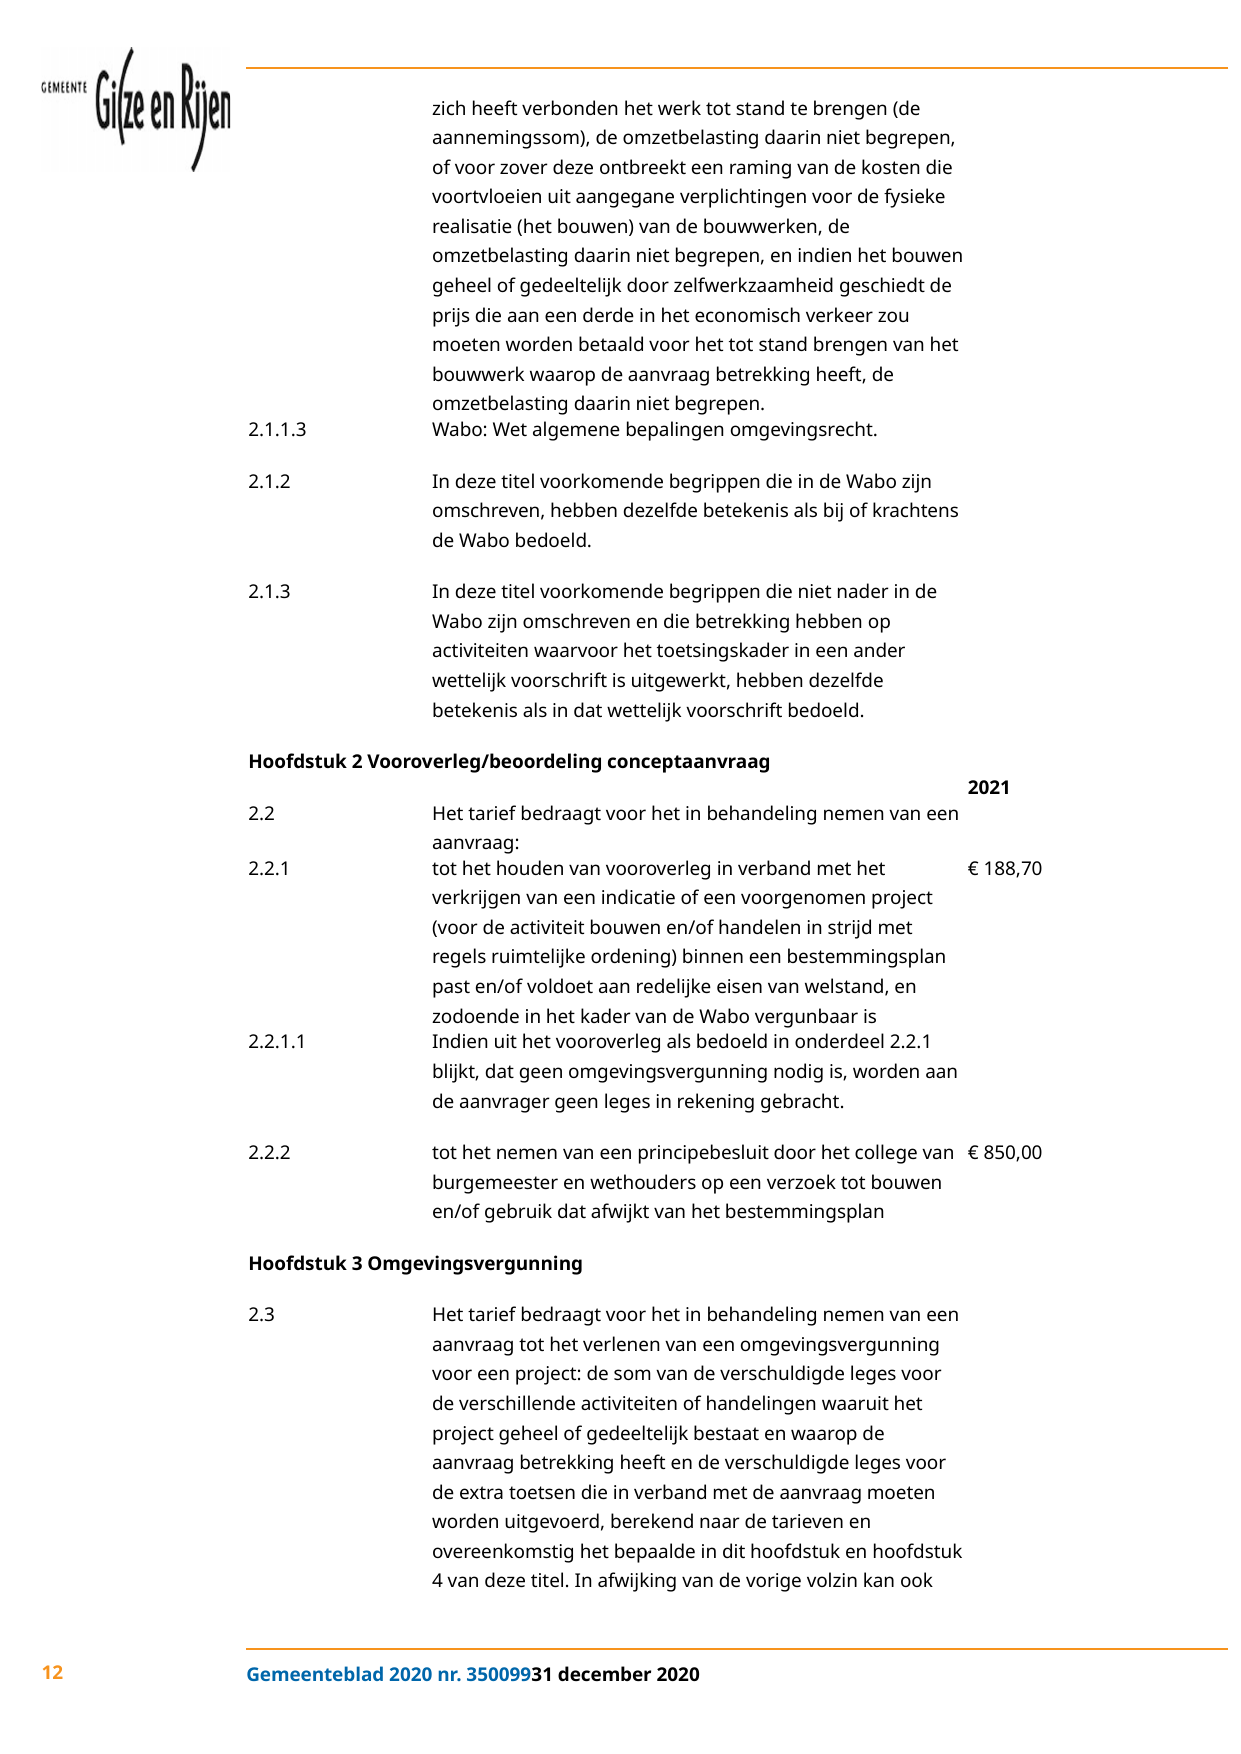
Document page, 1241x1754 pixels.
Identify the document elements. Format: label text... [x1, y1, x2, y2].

table_cell tot het nemen van een principebesluit door het college van burgemeester en wethouders op een verzoek tot bouwen en/of gebruik dat afwijkt van het bestemmingsplan [432, 1139, 968, 1224]
table_cell [432, 1276, 968, 1301]
table_cell [968, 1250, 1152, 1276]
table_cell Wabo: Wet algemene bepalingen omgevingsrecht. [432, 416, 968, 442]
picture [41, 47, 231, 172]
table_cell In deze titel voorkomende begrippen die in de Wabo zijn omschreven, hebben dezelfde betekenis als bij of krachtens de Wabo bedoeld. [432, 468, 968, 553]
table_cell [968, 1276, 1152, 1301]
table_cell [968, 553, 1152, 578]
table_cell 2.1.3 [248, 579, 432, 722]
table_cell [248, 1114, 432, 1139]
table_cell Indien uit het vooroverleg als bedoeld in onderdeel 2.2.1 blijkt, dat geen omgevingsvergunning nodig is, worden aan de aanvrager geen leges in rekening gebracht. [432, 1029, 968, 1113]
table_cell 2021 [968, 774, 1152, 800]
table_cell [432, 442, 968, 468]
table_cell [968, 800, 1152, 855]
table_cell [432, 723, 968, 748]
table_cell [968, 95, 1152, 416]
table_cell Hoofdstuk 2 Vooroverleg/beoordeling conceptaanvraag [248, 748, 968, 774]
table_cell 2.2 [248, 800, 432, 855]
table_cell € 850,00 [968, 1139, 1152, 1224]
table_cell 2.3 [248, 1301, 432, 1593]
table_cell [432, 1114, 968, 1139]
table_cell [248, 442, 432, 468]
table_cell [248, 95, 432, 416]
table_cell [968, 1301, 1152, 1593]
table_cell € 188,70 [968, 855, 1152, 1029]
table_cell [968, 723, 1152, 748]
table_cell 2.2.1.1 [248, 1029, 432, 1113]
table_cell [968, 1114, 1152, 1139]
table_cell [432, 553, 968, 578]
table_cell 2.1.1.3 [248, 416, 432, 442]
table_cell Hoofdstuk 3 Omgevingsvergunning [248, 1250, 968, 1276]
table_cell [248, 1224, 432, 1250]
table_cell tot het houden van vooroverleg in verband met het verkrijgen van een indicatie of een voorgenomen project (voor de activiteit bouwen en/of handelen in strijd met regels ruimtelijke ordening) binnen een bestemmingsplan past en/of voldoet aan redelijke eisen van welstand, en zodoende in het kader van de Wabo vergunbaar is [432, 855, 968, 1029]
table_cell zich heeft verbonden het werk tot stand te brengen (de aannemingssom), de omzetbelasting daarin niet begrepen, of voor zover deze ontbreekt een raming van de kosten die voortvloeien uit aangegane verplichtingen voor de fysieke realisatie (het bouwen) van de bouwwerken, de omzetbelasting daarin niet begrepen, en indien het bouwen geheel of gedeeltelijk door zelfwerkzaamheid geschiedt de prijs die aan een derde in het economisch verkeer zou moeten worden betaald voor het tot stand brengen van het bouwwerk waarop de aanvraag betrekking heeft, de omzetbelasting daarin niet begrepen. [432, 95, 968, 416]
table_cell [248, 774, 432, 800]
table_cell [248, 723, 432, 748]
table_cell [248, 1276, 432, 1301]
table_cell [968, 1224, 1152, 1250]
table_cell [968, 748, 1152, 774]
table_cell Het tarief bedraagt voor het in behandeling nemen van een aanvraag tot het verlenen van een omgevingsvergunning voor een project: de som van de verschuldigde leges voor de verschillende activiteiten of handelingen waaruit het project geheel of gedeeltelijk bestaat en waarop de aanvraag betrekking heeft en de verschuldigde leges voor de extra toetsen die in verband met de aanvraag moeten worden uitgevoerd, berekend naar de tarieven en overeenkomstig het bepaalde in dit hoofdstuk en hoofdstuk 4 van deze titel. In afwijking van de vorige volzin kan ook [432, 1301, 968, 1593]
table_cell [432, 774, 968, 800]
table_cell 2.2.1 [248, 855, 432, 1029]
table_cell [968, 468, 1152, 553]
table_cell Het tarief bedraagt voor het in behandeling nemen van een aanvraag: [432, 800, 968, 855]
table_cell 2.1.2 [248, 468, 432, 553]
table_cell [968, 442, 1152, 468]
table_cell [968, 579, 1152, 722]
table_cell 2.2.2 [248, 1139, 432, 1224]
table_cell [968, 416, 1152, 442]
table_cell [968, 1029, 1152, 1113]
table_cell [432, 1224, 968, 1250]
table_cell [248, 553, 432, 578]
table_cell In deze titel voorkomende begrippen die niet nader in de Wabo zijn omschreven en die betrekking hebben op activiteiten waarvoor het toetsingskader in een ander wettelijk voorschrift is uitgewerkt, hebben dezelfde betekenis als in dat wettelijk voorschrift bedoeld. [432, 579, 968, 722]
